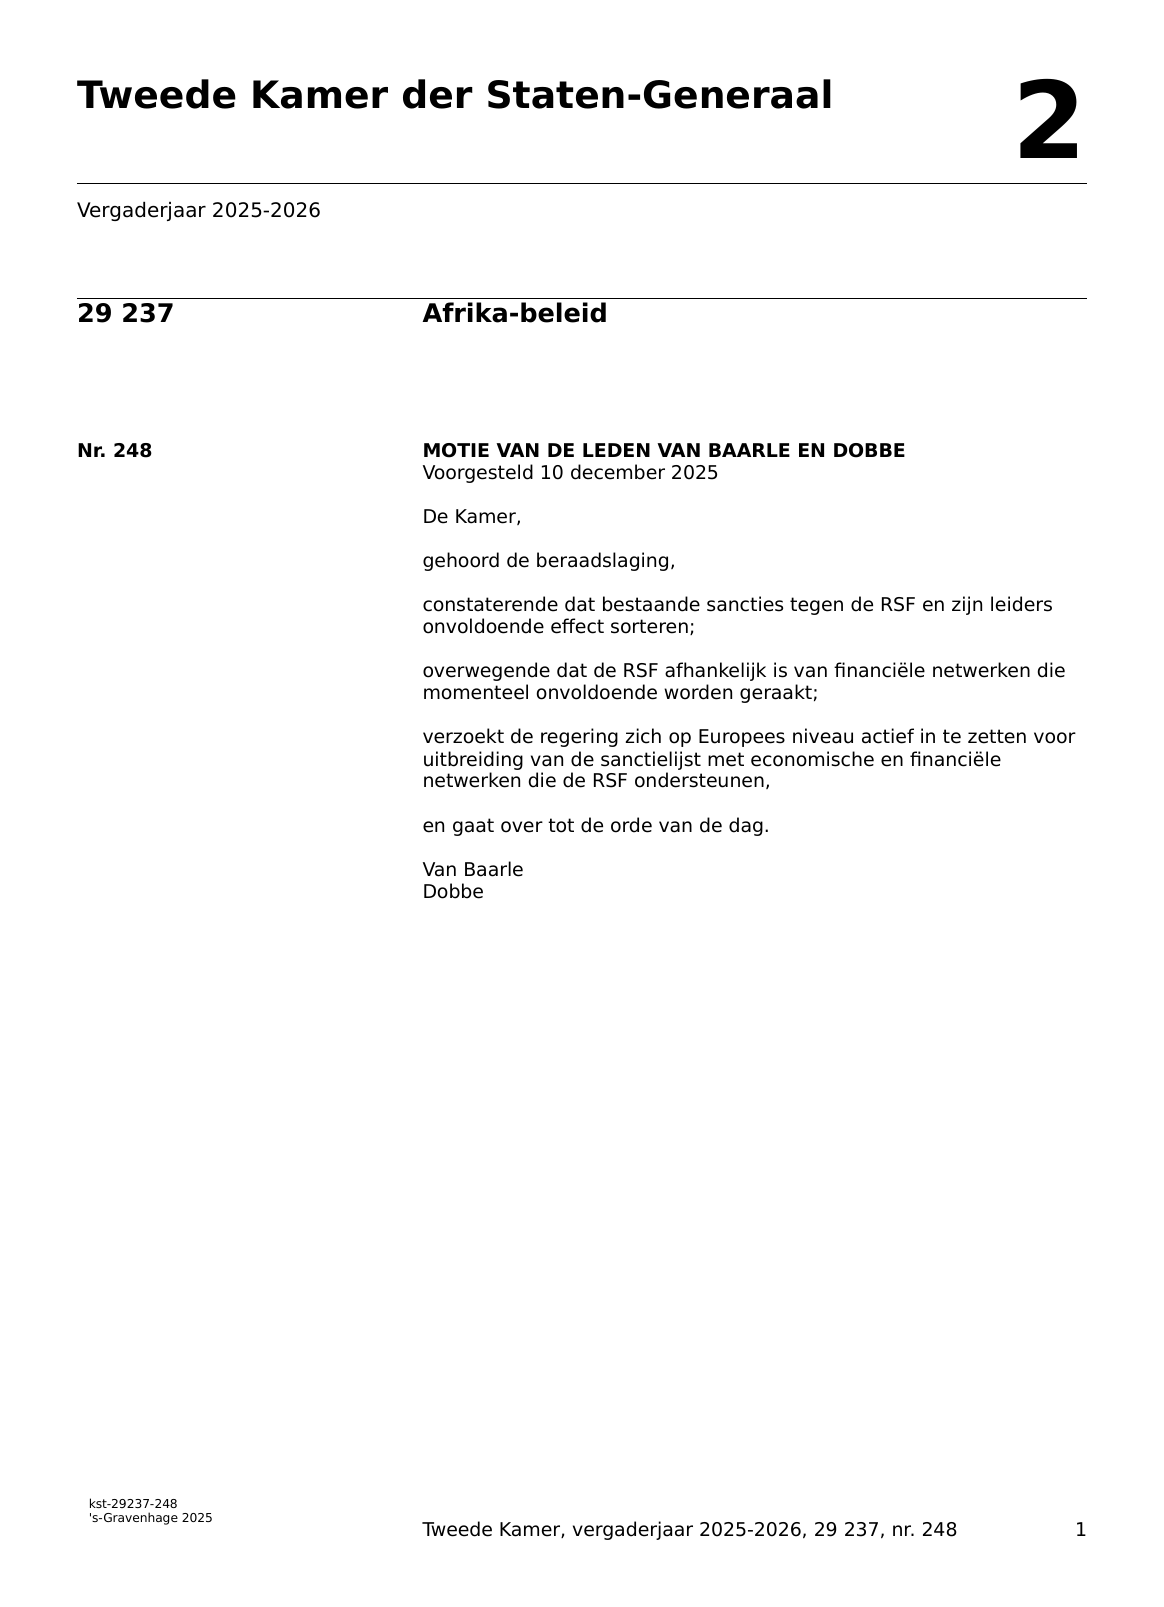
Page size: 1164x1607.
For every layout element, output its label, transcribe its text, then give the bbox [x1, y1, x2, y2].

text kst-29237-248 [88, 1497, 323, 1511]
text gehoord de beraadslaging, [422, 550, 1087, 572]
table_cell Vergaderjaar 2025-2026 [77, 184, 1087, 298]
table_header Tweede Kamer der Staten-Generaal [77, 59, 886, 183]
text Dobbe [422, 881, 1087, 903]
text Voorgesteld 10 december 2025 [422, 462, 1087, 484]
text en gaat over tot de orde van de dag. [422, 814, 1087, 837]
table_header 2 [886, 59, 1087, 183]
subtitle Nr. 248 MOTIE VAN DE LEDEN VAN BAARLE EN DOBBE [77, 440, 1087, 462]
text Van Baarle [422, 859, 1087, 881]
text 's-Gravenhage 2025 [88, 1511, 323, 1525]
text overwegende dat de RSF afhankelijk is van financiële netwerken die momenteel onvoldoende worden geraakt; [422, 660, 1087, 704]
text verzoekt de regering zich op Europees niveau actief in te zetten voor uitbreiding van de sanctielijst met economische en financiële netwerken die de RSF ondersteunen, [422, 726, 1087, 792]
subtitle 29 237 Afrika-beleid [77, 299, 1087, 329]
text De Kamer, [422, 506, 1087, 528]
text constaterende dat bestaande sancties tegen de RSF en zijn leiders onvoldoende effect sorteren; [422, 594, 1087, 638]
